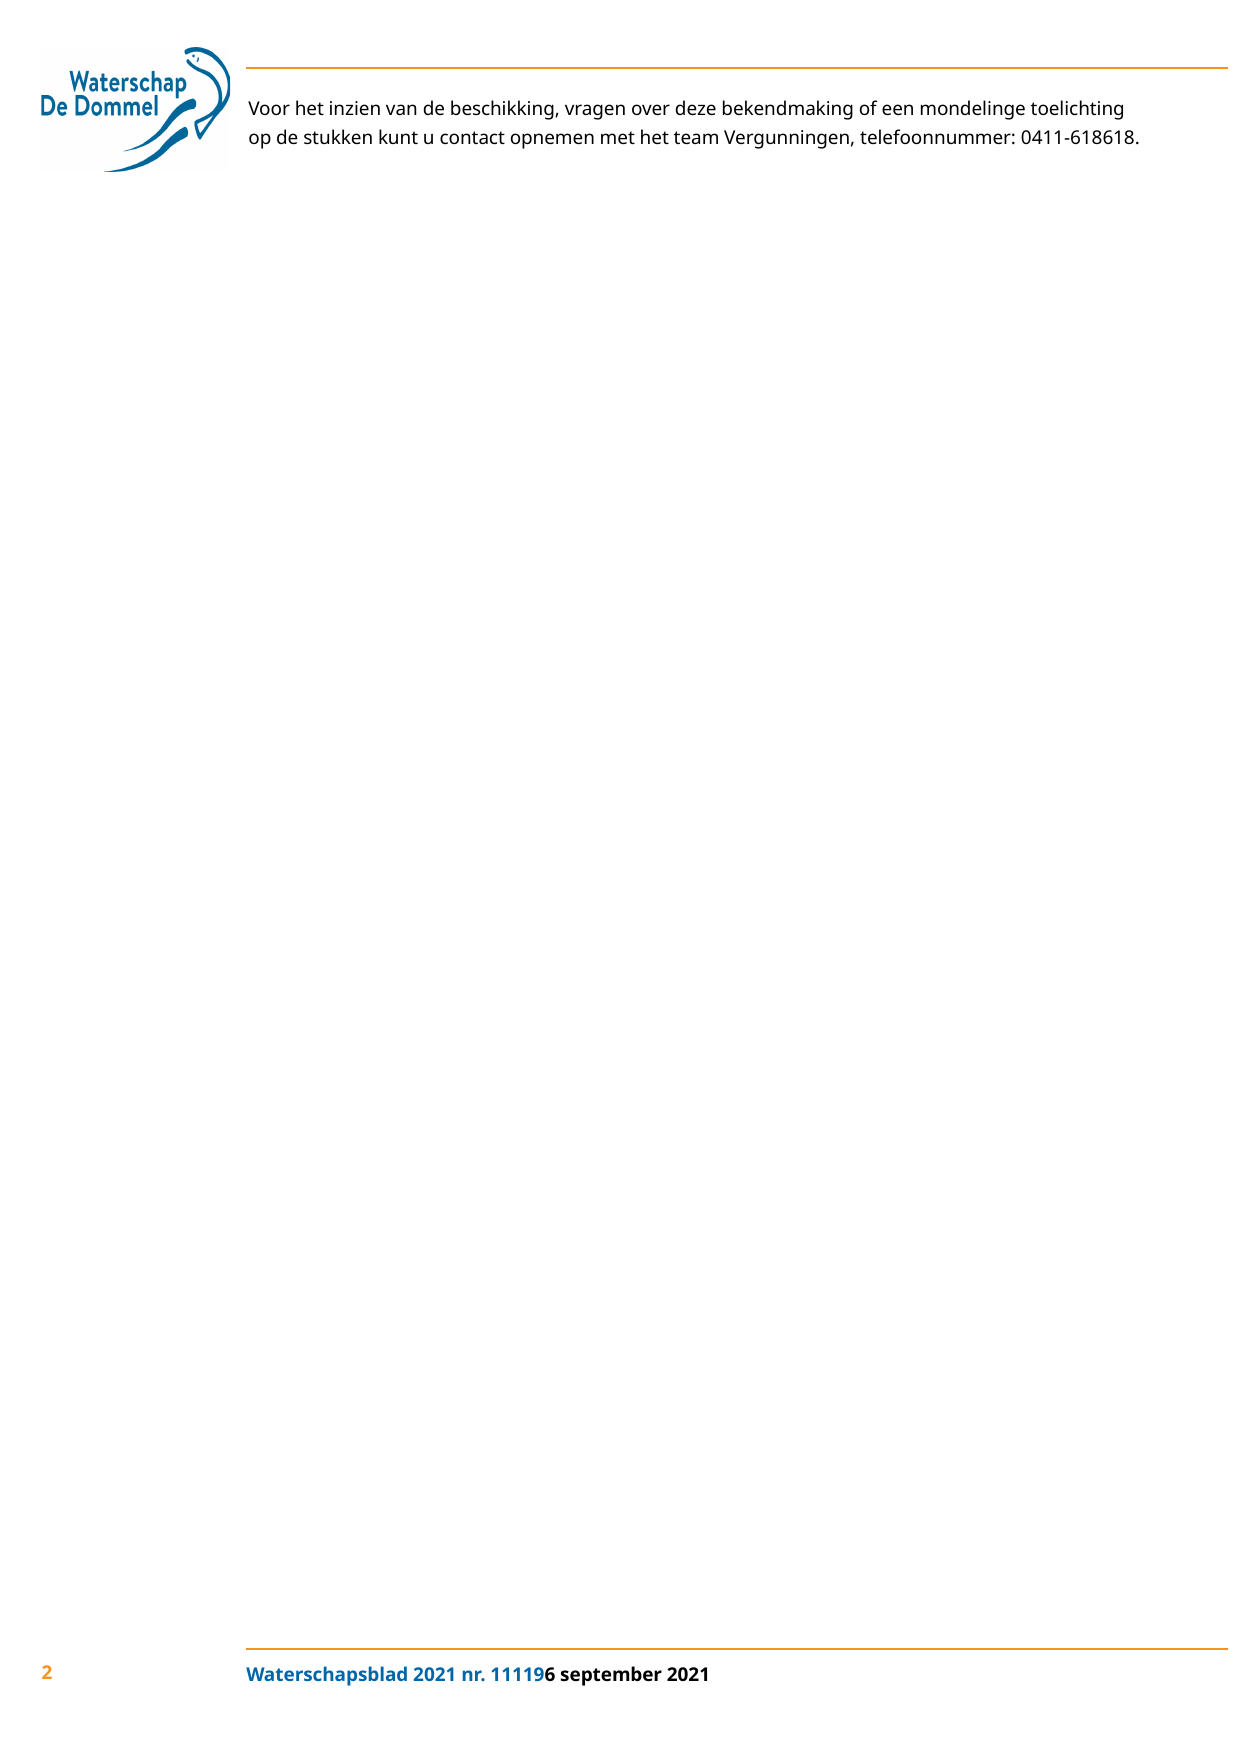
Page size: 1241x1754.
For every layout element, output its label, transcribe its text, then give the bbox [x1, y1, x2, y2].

picture [198, 118, 210, 131]
picture [41, 47, 231, 172]
text Voor het inzien van de beschikking, vragen over deze bekendmaking of een mondelinge toelichting op de stukken kunt u contact opnemen met het team Vergunningen, telefoonnummer: 0411-618618. [248, 95, 1152, 150]
picture [45, 99, 51, 111]
picture [204, 47, 231, 76]
